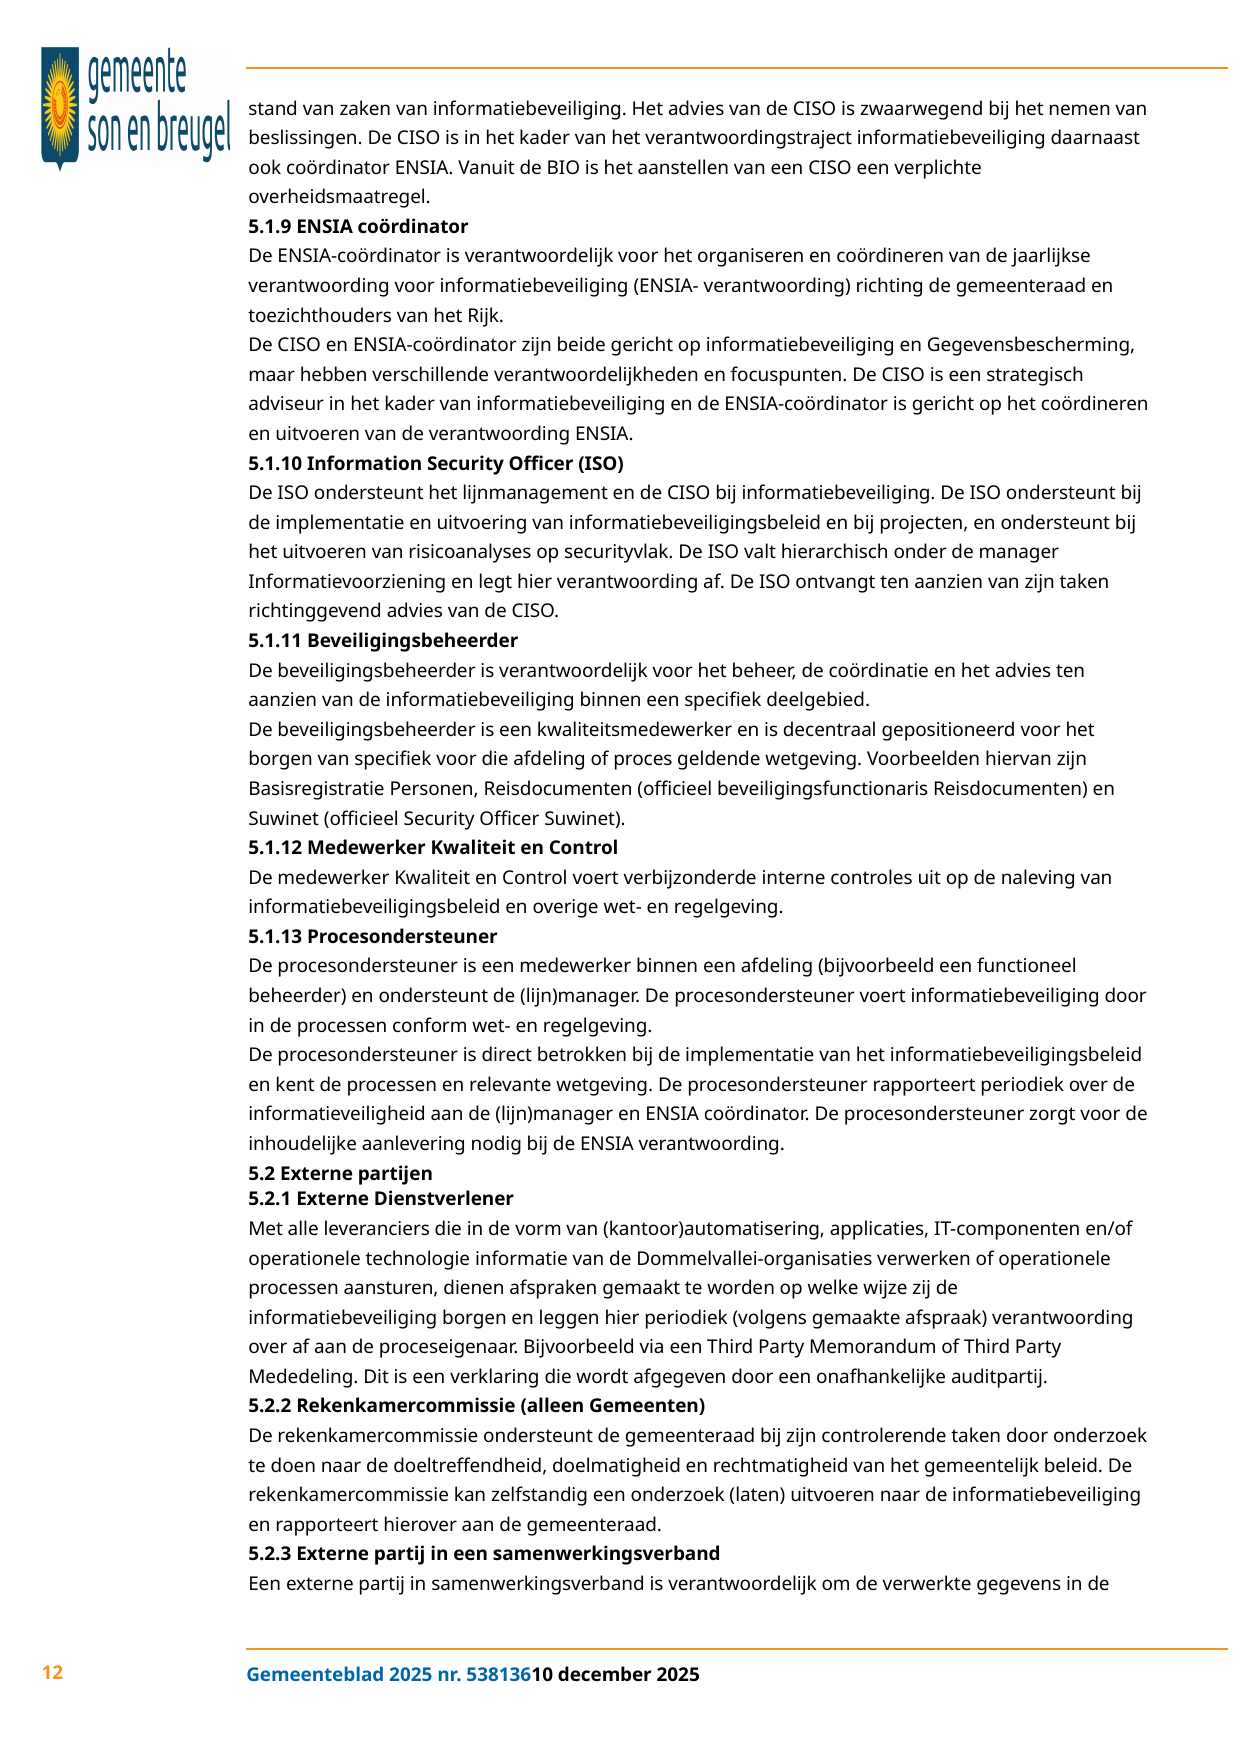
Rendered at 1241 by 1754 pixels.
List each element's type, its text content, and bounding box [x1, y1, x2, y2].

text De rekenkamercommissie ondersteunt de gemeenteraad bij zijn controlerende taken door onderzoek te doen naar de doeltreffendheid, doelmatigheid en rechtmatigheid van het gemeentelijk beleid. De rekenkamercommissie kan zelfstandig een onderzoek (laten) uitvoeren naar de informatiebeveiliging en rapporteert hierover aan de gemeenteraad. [248, 1422, 1152, 1537]
text 5.1.9 ENSIA coördinator [248, 213, 1152, 239]
text De CISO en ENSIA-coördinator zijn beide gericht op informatiebeveiliging en Gegevensbescherming, maar hebben verschillende verantwoordelijkheden en focuspunten. De CISO is een strategisch adviseur in het kader van informatiebeveiliging en de ENSIA-coördinator is gericht op het coördineren en uitvoeren van de verantwoording ENSIA. [248, 331, 1152, 446]
text 5.1.12 Medewerker Kwaliteit en Control [248, 834, 1152, 860]
text 5.2.3 Externe partij in een samenwerkingsverband [248, 1541, 1152, 1566]
text De ENSIA-coördinator is verantwoordelijk voor het organiseren en coördineren van de jaarlijkse verantwoording voor informatiebeveiliging (ENSIA- verantwoording) richting de gemeenteraad en toezichthouders van het Rijk. [248, 243, 1152, 328]
text De procesondersteuner is een medewerker binnen een afdeling (bijvoorbeeld een functioneel beheerder) en ondersteunt de (lijn)manager. De procesondersteuner voert informatiebeveiliging door in de processen conform wet- en regelgeving. [248, 953, 1152, 1038]
text 5.2.1 Externe Dienstverlener [248, 1186, 1152, 1211]
text 5.1.11 Beveiligingsbeheerder [248, 627, 1152, 653]
text De procesondersteuner is direct betrokken bij de implementatie van het informatiebeveiligingsbeleid en kent de processen en relevante wetgeving. De procesondersteuner rapporteert periodiek over de informatieveiligheid aan de (lijn)manager en ENSIA coördinator. De procesondersteuner zorgt voor de inhoudelijke aanlevering nodig bij de ENSIA verantwoording. [248, 1041, 1152, 1156]
text 5.2.2 Rekenkamercommissie (alleen Gemeenten) [248, 1393, 1152, 1418]
text Met alle leveranciers die in de vorm van (kantoor)automatisering, applicaties, IT-componenten en/of operationele technologie informatie van de Dommelvallei-organisaties verwerken of operationele processen aansturen, dienen afspraken gemaakt te worden op welke wijze zij de informatiebeveiliging borgen en leggen hier periodiek (volgens gemaakte afspraak) verantwoording over af aan de proceseigenaar. Bijvoorbeeld via een Third Party Memorandum of Third Party Mededeling. Dit is een verklaring die wordt afgegeven door een onafhankelijke auditpartij. [248, 1215, 1152, 1389]
text 5.2 Externe partijen [248, 1160, 1152, 1186]
text stand van zaken van informatiebeveiliging. Het advies van de CISO is zwaarwegend bij het nemen van beslissingen. De CISO is in het kader van het verantwoordingstraject informatiebeveiliging daarnaast ook coördinator ENSIA. Vanuit de BIO is het aanstellen van een CISO een verplichte overheidsmaatregel. [248, 95, 1152, 209]
picture [41, 47, 231, 172]
text De ISO ondersteunt het lijnmanagement en de CISO bij informatiebeveiliging. De ISO ondersteunt bij de implementatie en uitvoering van informatiebeveiligingsbeleid en bij projecten, en ondersteunt bij het uitvoeren van risicoanalyses op securityvlak. De ISO valt hierarchisch onder de manager Informatievoorziening en legt hier verantwoording af. De ISO ontvangt ten aanzien van zijn taken richtinggevend advies van de CISO. [248, 479, 1152, 623]
text 5.1.10 Information Security Officer (ISO) [248, 450, 1152, 476]
text 5.1.13 Procesondersteuner [248, 923, 1152, 949]
text De beveiligingsbeheerder is een kwaliteitsmedewerker en is decentraal gepositioneerd voor het borgen van specifiek voor die afdeling of proces geldende wetgeving. Voorbeelden hiervan zijn Basisregistratie Personen, Reisdocumenten (officieel beveiligingsfunctionaris Reisdocumenten) en Suwinet (officieel Security Officer Suwinet). [248, 716, 1152, 831]
text De medewerker Kwaliteit en Control voert verbijzonderde interne controles uit op de naleving van informatiebeveiligingsbeleid en overige wet- en regelgeving. [248, 864, 1152, 919]
text De beveiligingsbeheerder is verantwoordelijk voor het beheer, de coördinatie en het advies ten aanzien van de informatiebeveiliging binnen een specifiek deelgebied. [248, 657, 1152, 712]
text Een externe partij in samenwerkingsverband is verantwoordelijk om de verwerkte gegevens in de [248, 1570, 1152, 1596]
